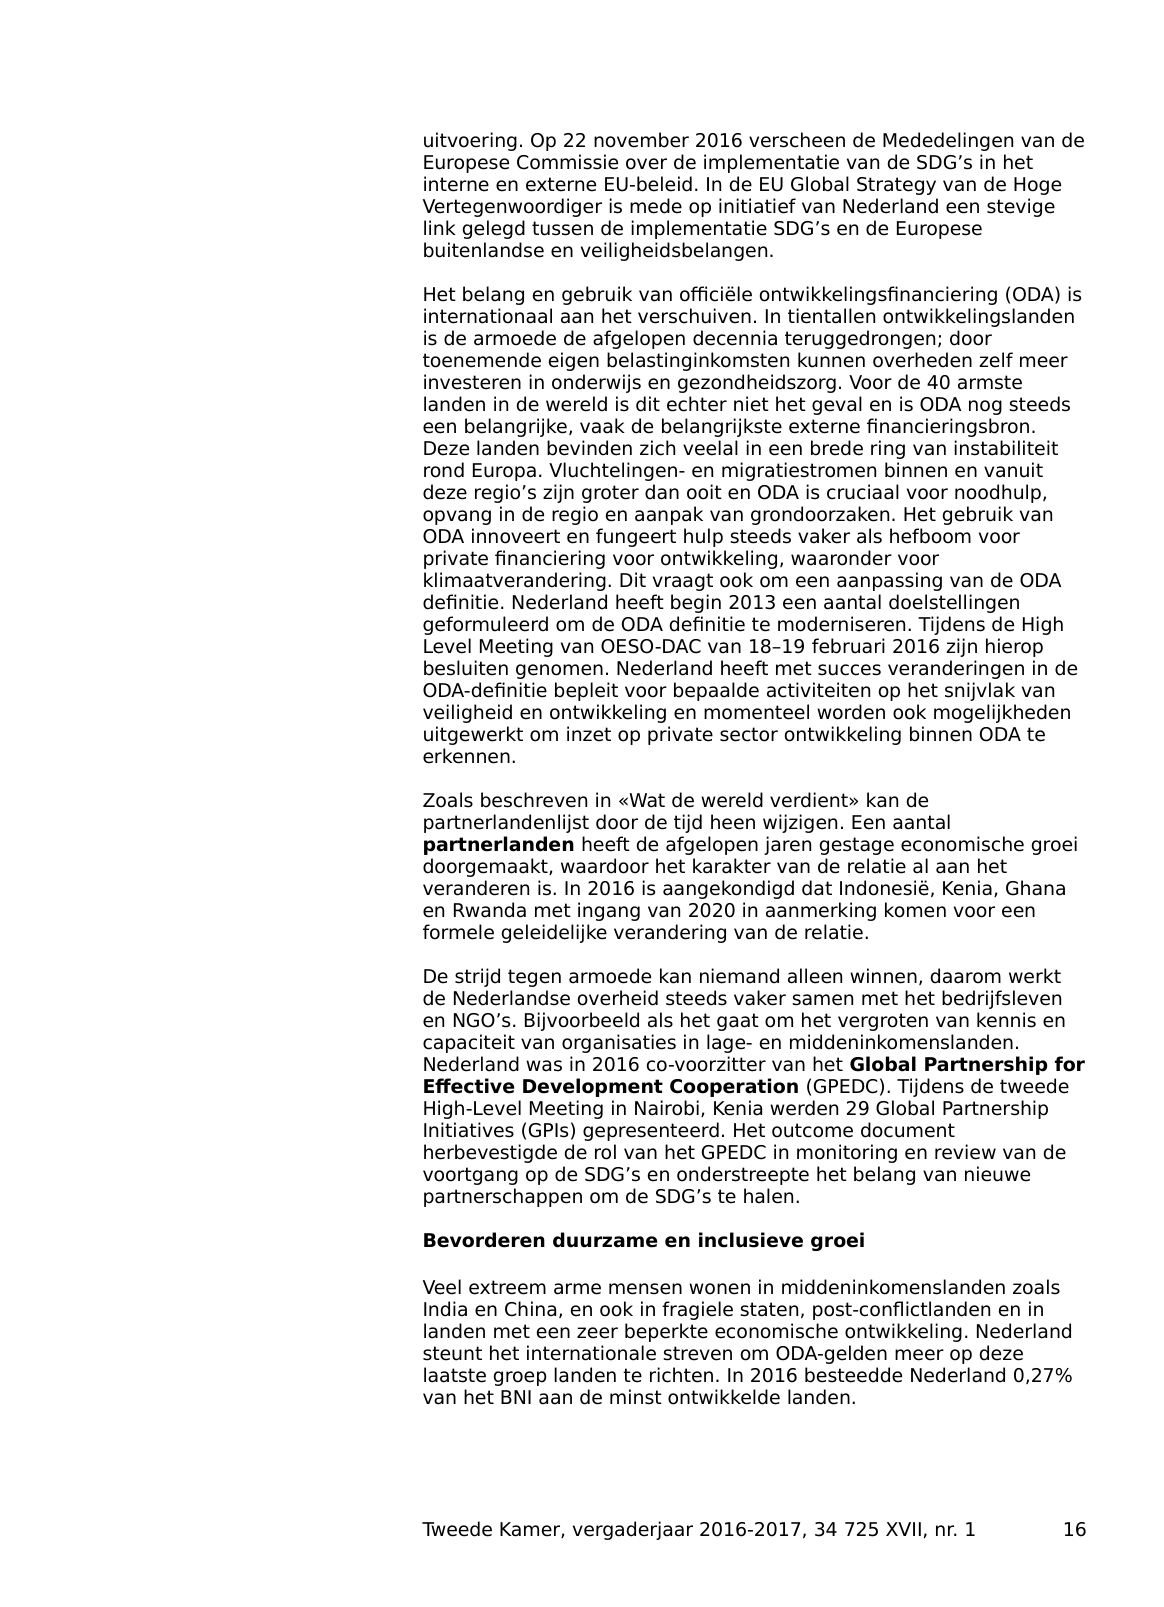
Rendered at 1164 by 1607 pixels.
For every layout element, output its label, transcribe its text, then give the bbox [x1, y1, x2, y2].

text uitvoering. Op 22 november 2016 verscheen de Mededelingen van de Europese Commissie over de implementatie van de SDG’s in het interne en externe EU-beleid. In de EU Global Strategy van de Hoge Vertegenwoordiger is mede op initiatief van Nederland een stevige link gelegd tussen de implementatie SDG’s en de Europese buitenlandse en veiligheidsbelangen. [422, 130, 1087, 262]
subtitle Bevorderen duurzame en inclusieve groei [422, 1230, 1087, 1252]
text Zoals beschreven in «Wat de wereld verdient» kan de partnerlandenlijst door de tijd heen wijzigen. Een aantal partnerlanden heeft de afgelopen jaren gestage economische groei doorgemaakt, waardoor het karakter van de relatie al aan het veranderen is. In 2016 is aangekondigd dat Indonesië, Kenia, Ghana en Rwanda met ingang van 2020 in aanmerking komen voor een formele geleidelijke verandering van de relatie. [422, 790, 1087, 943]
text Het belang en gebruik van officiële ontwikkelingsfinanciering (ODA) is internationaal aan het verschuiven. In tientallen ontwikkelingslanden is de armoede de afgelopen decennia teruggedrongen; door toenemende eigen belastinginkomsten kunnen overheden zelf meer investeren in onderwijs en gezondheidszorg. Voor de 40 armste landen in de wereld is dit echter niet het geval en is ODA nog steeds een belangrijke, vaak de belangrijkste externe financieringsbron. Deze landen bevinden zich veelal in een brede ring van instabiliteit rond Europa. Vluchtelingen- en migratiestromen binnen en vanuit deze regio’s zijn groter dan ooit en ODA is cruciaal voor noodhulp, opvang in de regio en aanpak van grondoorzaken. Het gebruik van ODA innoveert en fungeert hulp steeds vaker als hefboom voor private financiering voor ontwikkeling, waaronder voor klimaatverandering. Dit vraagt ook om een aanpassing van de ODA definitie. Nederland heeft begin 2013 een aantal doelstellingen geformuleerd om de ODA definitie te moderniseren. Tijdens de High Level Meeting van OESO-DAC van 18–19 februari 2016 zijn hierop besluiten genomen. Nederland heeft met succes veranderingen in de ODA-definitie bepleit voor bepaalde activiteiten op het snijvlak van veiligheid en ontwikkeling en momenteel worden ook mogelijkheden uitgewerkt om inzet op private sector ontwikkeling binnen ODA te erkennen. [422, 284, 1087, 767]
text De strijd tegen armoede kan niemand alleen winnen, daarom werkt de Nederlandse overheid steeds vaker samen met het bedrijfsleven en NGO’s. Bijvoorbeeld als het gaat om het vergroten van kennis en capaciteit van organisaties in lage- en middeninkomenslanden. Nederland was in 2016 co-voorzitter van het Global Partnership for Effective Development Cooperation (GPEDC). Tijdens de tweede High-Level Meeting in Nairobi, Kenia werden 29 Global Partnership Initiatives (GPIs) gepresenteerd. Het outcome document herbevestigde de rol van het GPEDC in monitoring en review van de voortgang op de SDG’s en onderstreepte het belang van nieuwe partnerschappen om de SDG’s te halen. [422, 966, 1087, 1207]
text Veel extreem arme mensen wonen in middeninkomenslanden zoals India en China, en ook in fragiele staten, post-conflictlanden en in landen met een zeer beperkte economische ontwikkeling. Nederland steunt het internationale streven om ODA-gelden meer op deze laatste groep landen te richten. In 2016 besteedde Nederland 0,27% van het BNI aan de minst ontwikkelde landen. [422, 1277, 1087, 1408]
